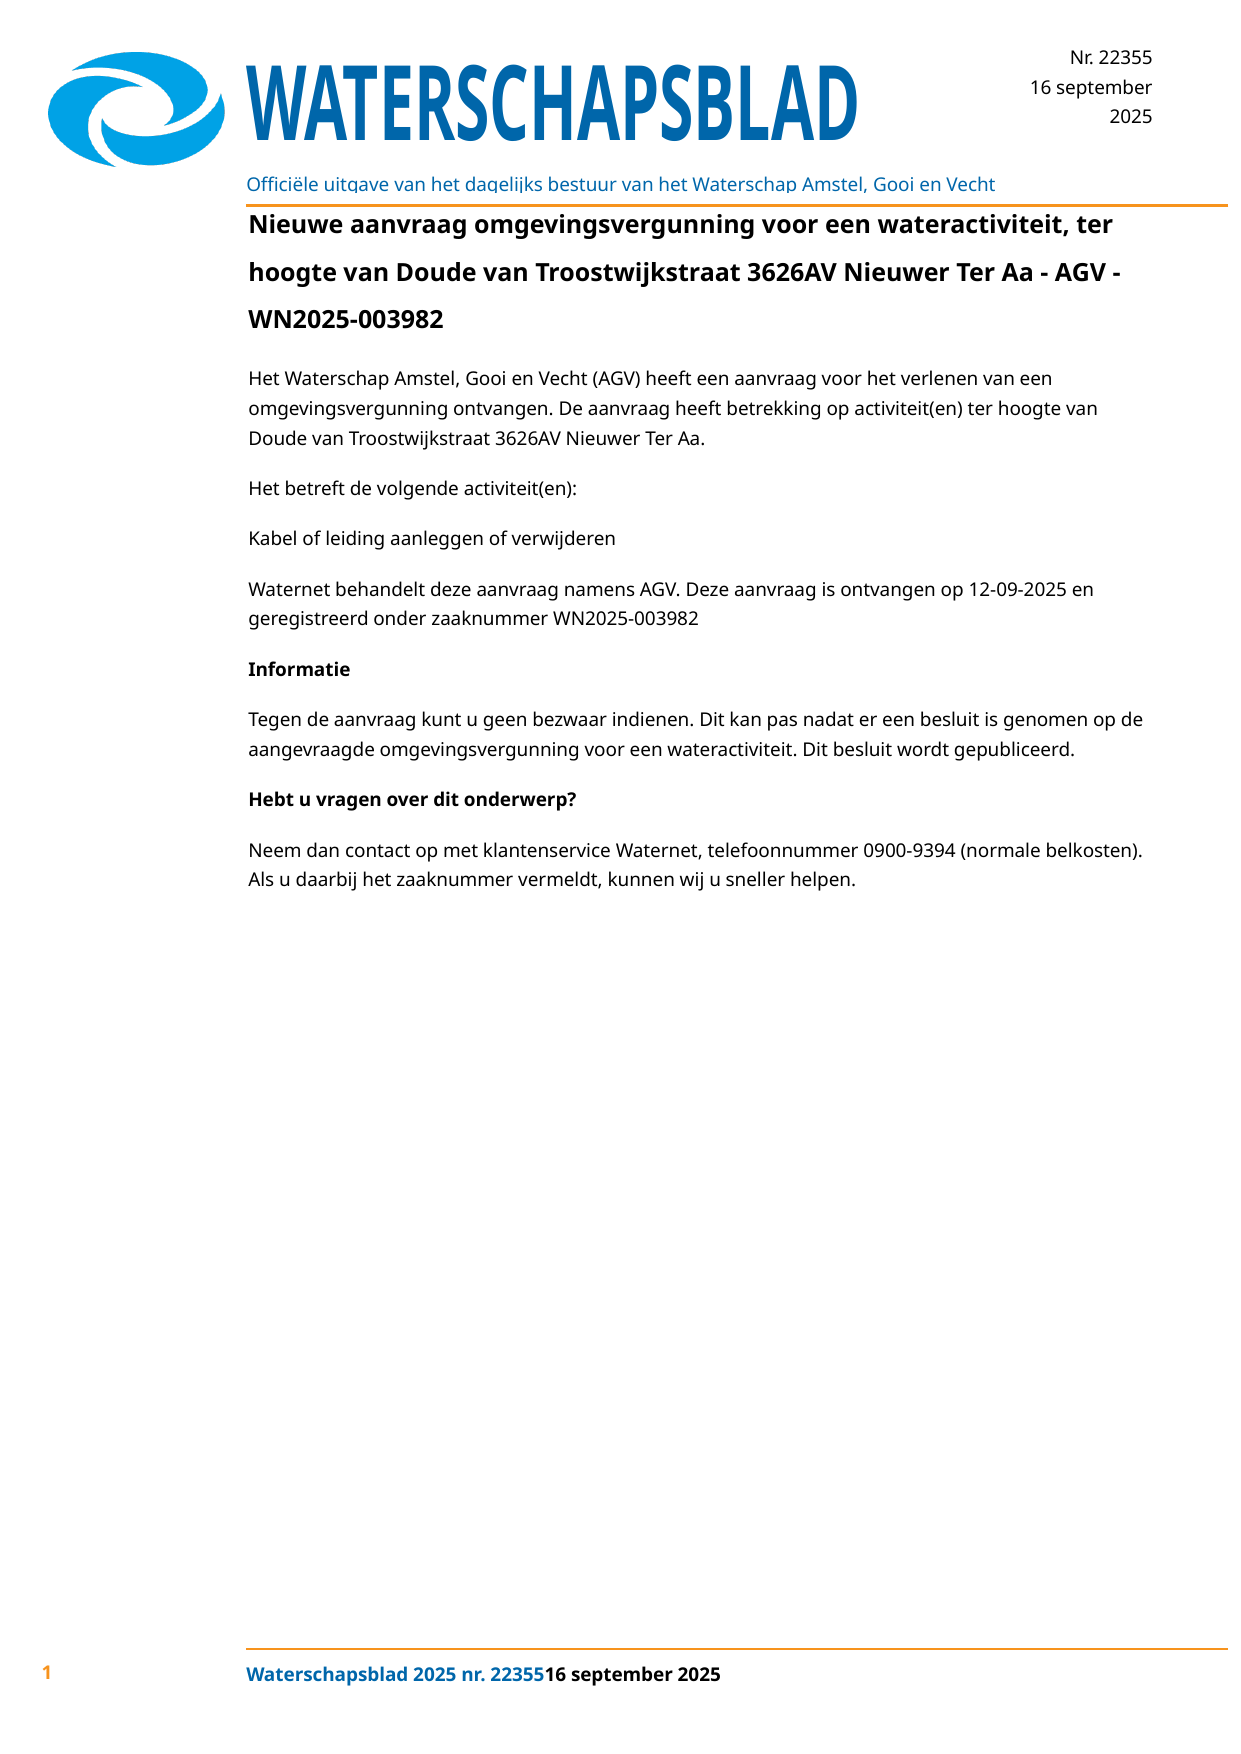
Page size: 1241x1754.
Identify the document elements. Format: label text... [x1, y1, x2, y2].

text Het betreft de volgende activiteit(en): [248, 475, 1152, 501]
text Nieuwe aanvraag omgevingsvergunning voor een wateractiviteit, ter hoogte van Doude van Troostwijkstraat 3626AV Nieuwer Ter Aa - AGV - WN2025-003982 [248, 207, 1152, 336]
text Informatie [248, 656, 1152, 682]
picture [41, 47, 231, 172]
text Waternet behandelt deze aanvraag namens AGV. Deze aanvraag is ontvangen op 12-09-2025 en geregistreerd onder zaaknummer WN2025-003982 [248, 576, 1152, 631]
text Het Waterschap Amstel, Gooi en Vecht (AGV) heeft een aanvraag voor het verlenen van een omgevingsvergunning ontvangen. De aanvraag heeft betrekking op activiteit(en) ter hoogte van Doude van Troostwijkstraat 3626AV Nieuwer Ter Aa. [248, 366, 1152, 450]
text Hebt u vragen over dit onderwerp? [248, 786, 1152, 812]
text Kabel of leiding aanleggen of verwijderen [248, 526, 1152, 551]
text Tegen de aanvraag kunt u geen bezwaar indienen. Dit kan pas nadat er een besluit is genomen op de aangevraagde omgevingsvergunning voor een wateractiviteit. Dit besluit wordt gepubliceerd. [248, 706, 1152, 762]
text Neem dan contact op met klantenservice Waternet, telefoonnummer 0900-9394 (normale belkosten). Als u daarbij het zaaknummer vermeldt, kunnen wij u sneller helpen. [248, 837, 1152, 892]
